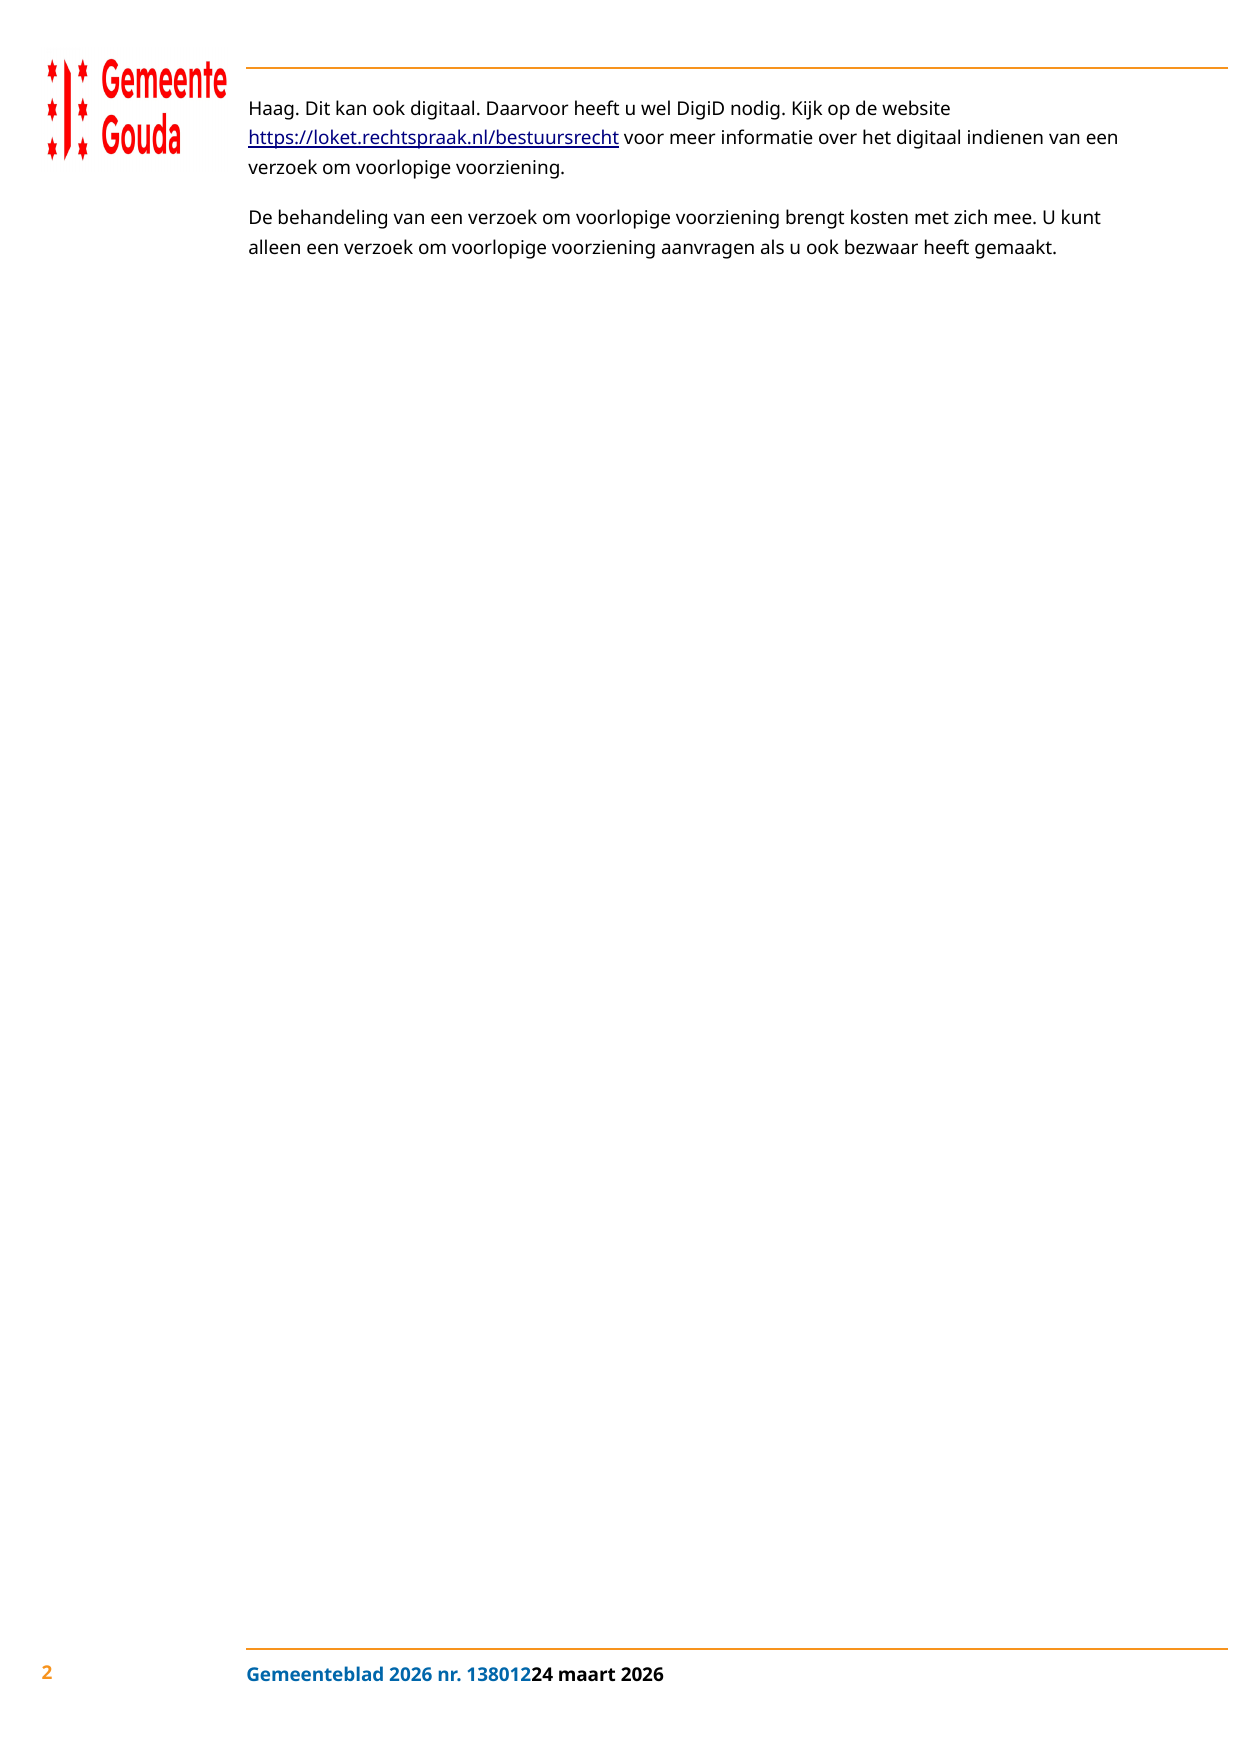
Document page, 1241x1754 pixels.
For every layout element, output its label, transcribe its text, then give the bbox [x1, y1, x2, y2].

text De behandeling van een verzoek om voorlopige voorziening brengt kosten met zich mee. U kunt alleen een verzoek om voorlopige voorziening aanvragen als u ook bezwaar heeft gemaakt. [248, 204, 1152, 260]
text Haag. Dit kan ook digitaal. Daarvoor heeft u wel DigiD nodig. Kijk op de website https://loket.rechtspraak.nl/bestuursrecht voor meer informatie over het digitaal indienen van een verzoek om voorlopige voorziening. [248, 95, 1152, 180]
picture [41, 47, 231, 172]
